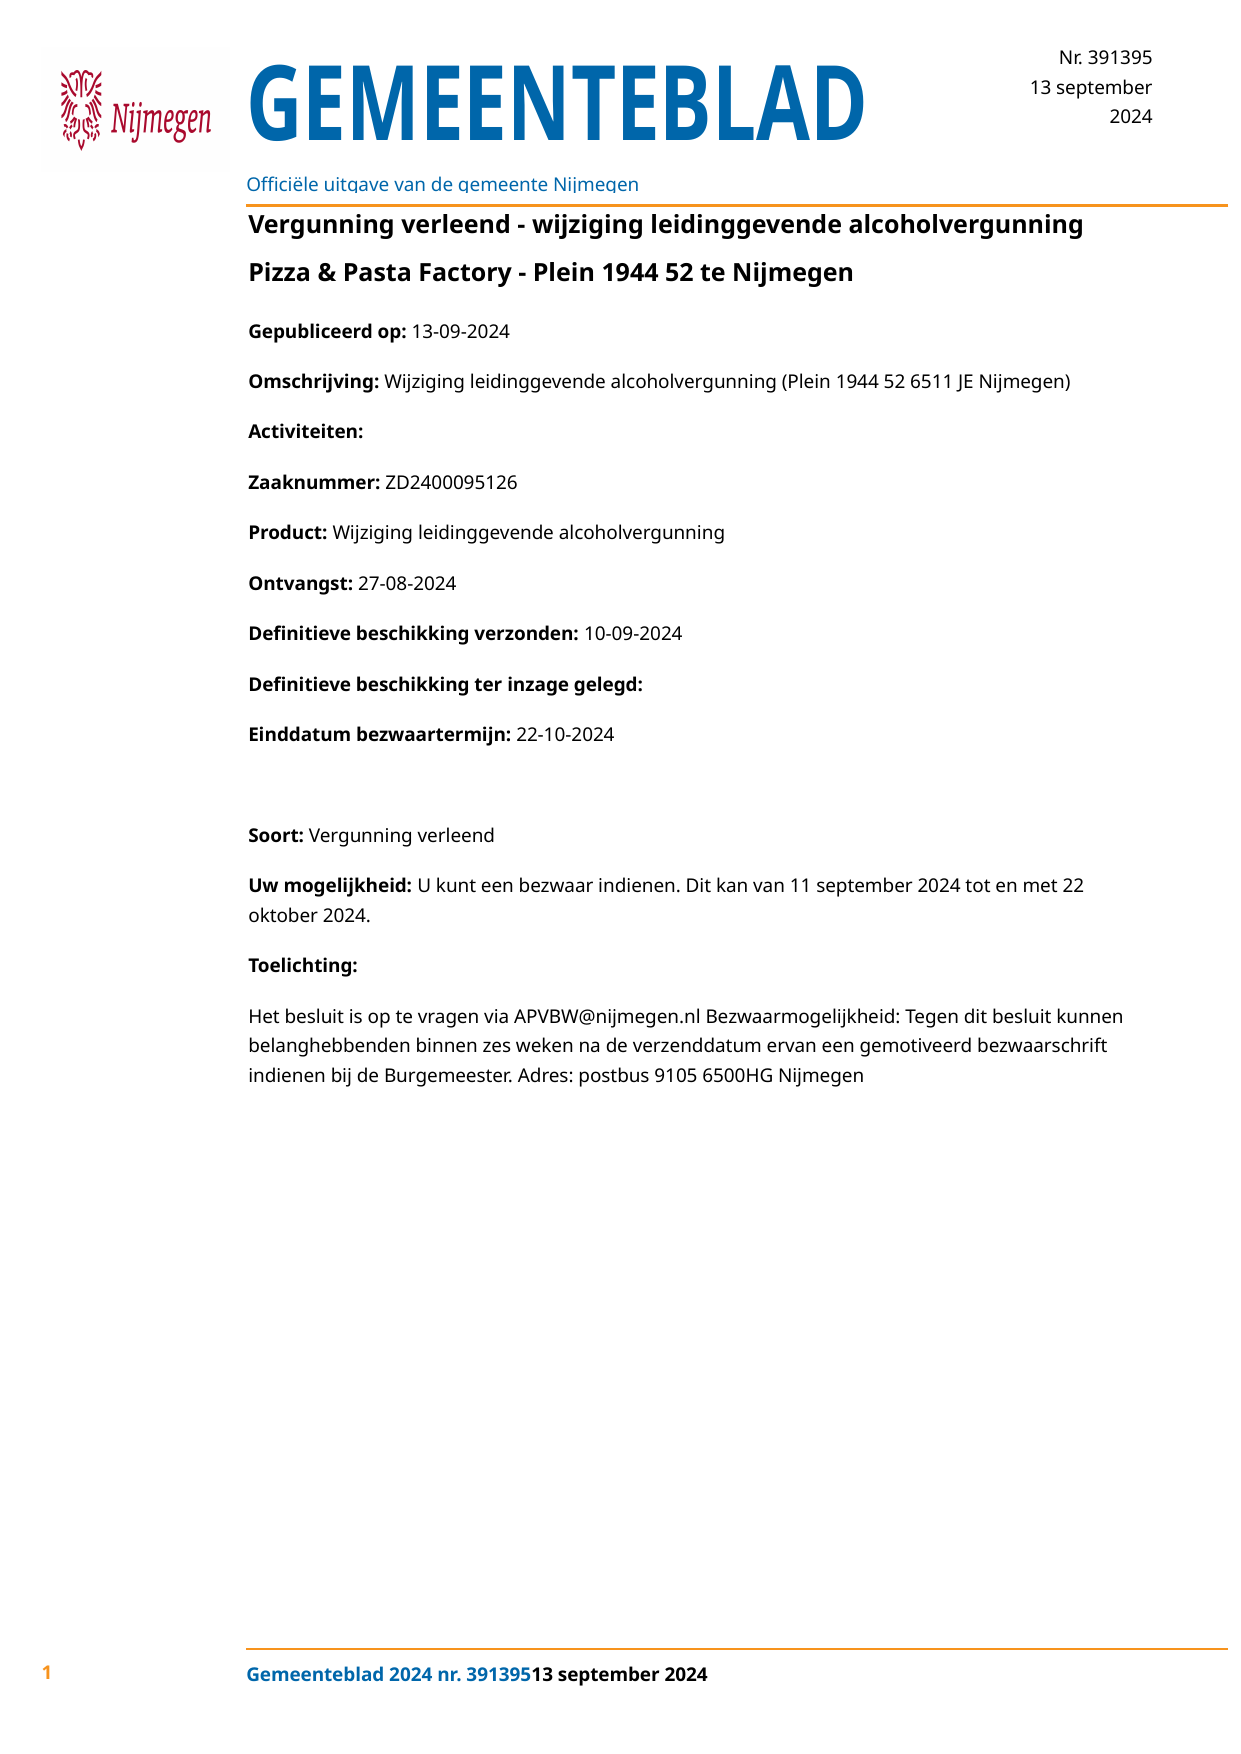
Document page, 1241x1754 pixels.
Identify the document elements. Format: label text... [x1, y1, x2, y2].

text Einddatum bezwaartermijn: 22-10-2024 [248, 721, 1152, 747]
text Het besluit is op te vragen via APVBW@nijmegen.nl Bezwaarmogelijkheid: Tegen dit besluit kunnen belanghebbenden binnen zes weken na de verzenddatum ervan een gemotiveerd bezwaarschrift indienen bij de Burgemeester. Adres: postbus 9105 6500HG Nijmegen [248, 1003, 1152, 1088]
text Definitieve beschikking verzonden: 10-09-2024 [248, 620, 1152, 646]
text Ontvangst: 27-08-2024 [248, 570, 1152, 596]
text Definitieve beschikking ter inzage gelegd: [248, 671, 1152, 697]
text Soort: Vergunning verleend [248, 822, 1152, 848]
text Gepubliceerd op: 13-09-2024 [248, 318, 1152, 344]
text Toelichting: [248, 952, 1152, 978]
text Vergunning verleend - wijziging leidinggevende alcoholvergunning Pizza & Pasta Factory - Plein 1944 52 te Nijmegen [248, 207, 1152, 288]
text Product: Wijziging leidinggevende alcoholvergunning [248, 519, 1152, 545]
picture [41, 47, 231, 172]
text Activiteiten: [248, 419, 1152, 444]
text Zaaknummer: ZD2400095126 [248, 469, 1152, 495]
text Uw mogelijkheid: U kunt een bezwaar indienen. Dit kan van 11 september 2024 tot en met 22 oktober 2024. [248, 872, 1152, 928]
text Omschrijving: Wijziging leidinggevende alcoholvergunning (Plein 1944 52 6511 JE Nijmegen) [248, 368, 1152, 394]
